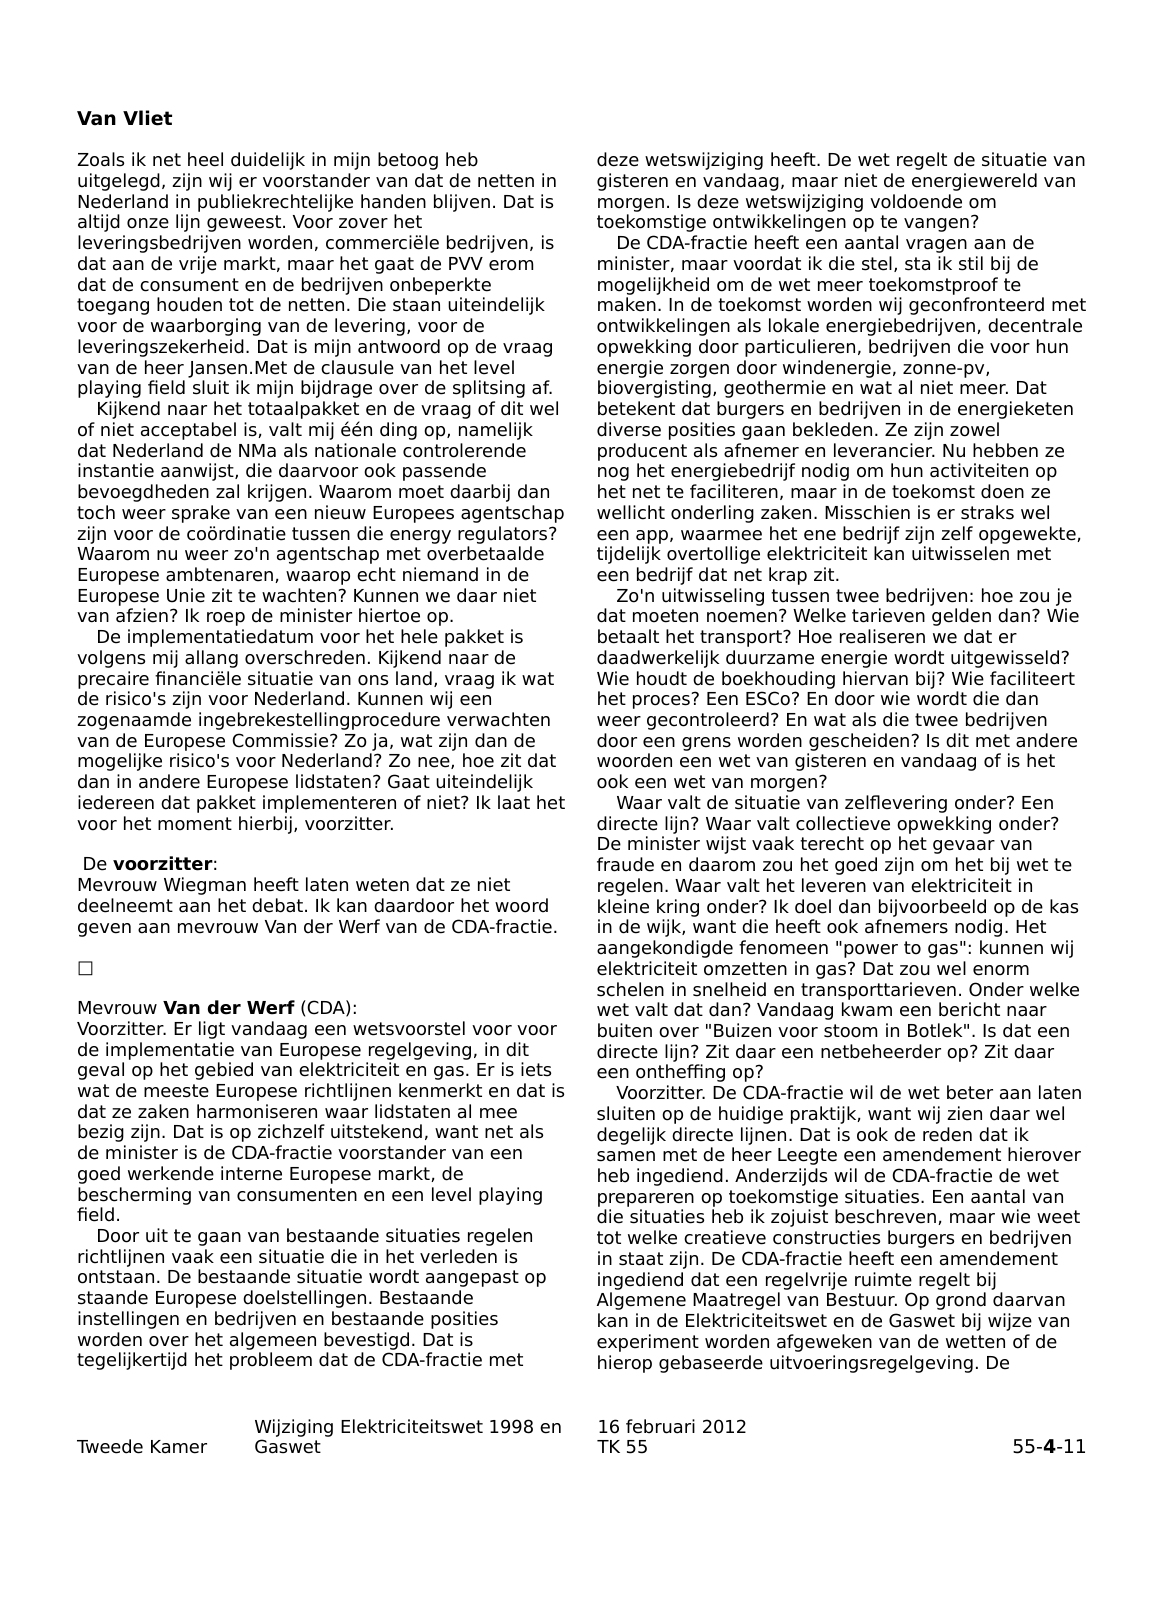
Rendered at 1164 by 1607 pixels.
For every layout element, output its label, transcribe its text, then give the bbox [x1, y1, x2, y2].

text Kijkend naar het totaalpakket en de vraag of dit wel of niet acceptabel is, valt mij één ding op, namelijk dat Nederland de NMa als nationale controlerende instantie aanwijst, die daarvoor ook passende bevoegdheden zal krijgen. Waarom moet daarbij dan toch weer sprake van een nieuw Europees agentschap zijn voor de coördinatie tussen die energy regulators? Waarom nu weer zo'n agentschap met overbetaalde Europese ambtenaren, waarop echt niemand in de Europese Unie zit te wachten? Kunnen we daar niet van afzien? Ik roep de minister hiertoe op. [77, 399, 567, 627]
text Zo'n uitwisseling tussen twee bedrijven: hoe zou je dat moeten noemen? Welke tarieven gelden dan? Wie betaalt het transport? Hoe realiseren we dat er daadwerkelijk duurzame energie wordt uitgewisseld? Wie houdt de boekhouding hiervan bij? Wie faciliteert het proces? Een ESCo? En door wie wordt die dan weer gecontroleerd? En wat als die twee bedrijven door een grens worden gescheiden? Is dit met andere woorden een wet van gisteren en vandaag of is het ook een wet van morgen? [596, 586, 1087, 793]
text Voorzitter. Er ligt vandaag een wetsvoorstel voor voor de implementatie van Europese regelgeving, in dit geval op het gebied van elektriciteit en gas. Er is iets wat de meeste Europese richtlijnen kenmerkt en dat is dat ze zaken harmoniseren waar lidstaten al mee bezig zijn. Dat is op zichzelf uitstekend, want net als de minister is de CDA-fractie voorstander van een goed werkende interne Europese markt, de bescherming van consumenten en een level playing field. [77, 1019, 567, 1226]
text De CDA-fractie heeft een aantal vragen aan de minister, maar voordat ik die stel, sta ik stil bij de mogelijkheid om de wet meer toekomstproof te maken. In de toekomst worden wij geconfronteerd met ontwikkelingen als lokale energiebedrijven, decentrale opwekking door particulieren, bedrijven die voor hun energie zorgen door windenergie, zonne-pv, biovergisting, geothermie en wat al niet meer. Dat betekent dat burgers en bedrijven in de energieketen diverse posities gaan bekleden. Ze zijn zowel producent als afnemer en leverancier. Nu hebben ze nog het energiebedrijf nodig om hun activiteiten op het net te faciliteren, maar in de toekomst doen ze wellicht onderling zaken. Misschien is er straks wel een app, waarmee het ene bedrijf zijn zelf opgewekte, tijdelijk overtollige elektriciteit kan uitwisselen met een bedrijf dat net krap zit. [596, 233, 1087, 586]
text Voorzitter. De CDA-fractie wil de wet beter aan laten sluiten op de huidige praktijk, want wij zien daar wel degelijk directe lijnen. Dat is ook de reden dat ik samen met de heer Leegte een amendement hierover heb ingediend. Anderzijds wil de CDA-fractie de wet prepareren op toekomstige situaties. Een aantal van die situaties heb ik zojuist beschreven, maar wie weet tot welke creatieve constructies burgers en bedrijven in staat zijn. De CDA-fractie heeft een amendement ingediend dat een regelvrije ruimte regelt bij Algemene Maatregel van Bestuur. Op grond daarvan kan in de Elektriciteitswet en de Gaswet bij wijze van experiment worden afgeweken van de wetten of de hierop gebaseerde uitvoeringsregelgeving. De [596, 1083, 1087, 1373]
text deze wetswijziging heeft. De wet regelt de situatie van gisteren en vandaag, maar niet de energiewereld van morgen. Is deze wetswijziging voldoende om toekomstige ontwikkelingen op te vangen? [596, 150, 1087, 233]
text □ [77, 957, 567, 978]
text De implementatiedatum voor het hele pakket is volgens mij allang overschreden. Kijkend naar de precaire financiële situatie van ons land, vraag ik wat de risico's zijn voor Nederland. Kunnen wij een zogenaamde ingebrekestellingprocedure verwachten van de Europese Commissie? Zo ja, wat zijn dan de mogelijke risico's voor Nederland? Zo nee, hoe zit dat dan in andere Europese lidstaten? Gaat uiteindelijk iedereen dat pakket implementeren of niet? Ik laat het voor het moment hierbij, voorzitter. [77, 627, 567, 834]
text Waar valt de situatie van zelflevering onder? Een directe lijn? Waar valt collectieve opwekking onder? De minister wijst vaak terecht op het gevaar van fraude en daarom zou het goed zijn om het bij wet te regelen. Waar valt het leveren van elektriciteit in kleine kring onder? Ik doel dan bijvoorbeeld op de kas in de wijk, want die heeft ook afnemers nodig. Het aangekondigde fenomeen "power to gas": kunnen wij elektriciteit omzetten in gas? Dat zou wel enorm schelen in snelheid en transporttarieven. Onder welke wet valt dat dan? Vandaag kwam een bericht naar buiten over "Buizen voor stoom in Botlek". Is dat een directe lijn? Zit daar een netbeheerder op? Zit daar een ontheffing op? [596, 793, 1087, 1083]
text De voorzitter: [77, 854, 567, 875]
text Zoals ik net heel duidelijk in mijn betoog heb uitgelegd, zijn wij er voorstander van dat de netten in Nederland in publiekrechtelijke handen blijven. Dat is altijd onze lijn geweest. Voor zover het leveringsbedrijven worden, commerciële bedrijven, is dat aan de vrije markt, maar het gaat de PVV erom dat de consument en de bedrijven onbeperkte toegang houden tot de netten. Die staan uiteindelijk voor de waarborging van de levering, voor de leveringszekerheid. Dat is mijn antwoord op de vraag van de heer Jansen.Met de clausule van het level playing field sluit ik mijn bijdrage over de splitsing af. [77, 150, 567, 399]
text Door uit te gaan van bestaande situaties regelen richtlijnen vaak een situatie die in het verleden is ontstaan. De bestaande situatie wordt aangepast op staande Europese doelstellingen. Bestaande instellingen en bedrijven en bestaande posities worden over het algemeen bevestigd. Dat is tegelijkertijd het probleem dat de CDA-fractie met [77, 1226, 567, 1371]
text Mevrouw Van der Werf (CDA): [77, 998, 567, 1019]
text Mevrouw Wiegman heeft laten weten dat ze niet deelneemt aan het debat. Ik kan daardoor het woord geven aan mevrouw Van der Werf van de CDA-fractie. [77, 875, 567, 937]
